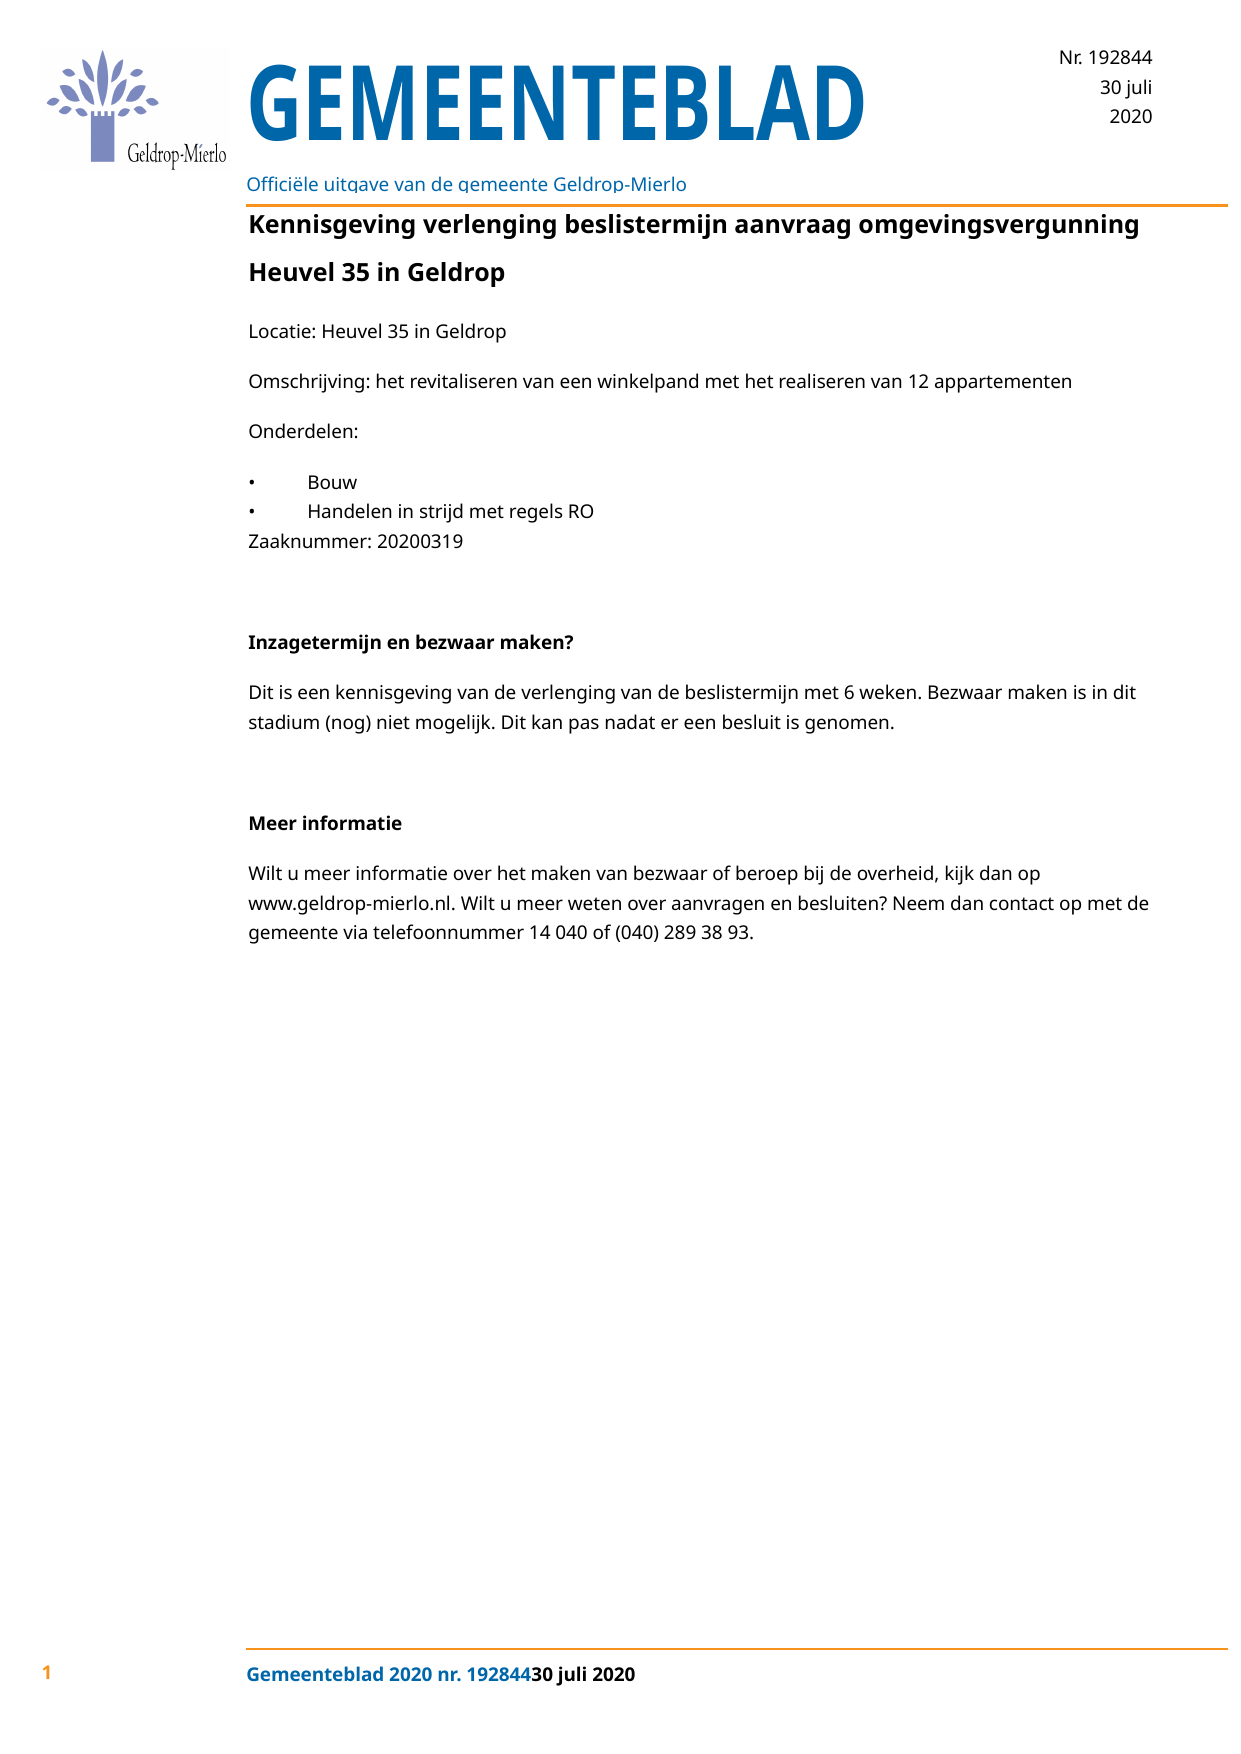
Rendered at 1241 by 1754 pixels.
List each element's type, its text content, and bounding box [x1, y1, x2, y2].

text Inzagetermijn en bezwaar maken? [248, 629, 1152, 655]
list Bouw [248, 469, 1152, 495]
text Meer informatie [248, 810, 1152, 836]
list Handelen in strijd met regels RO [248, 499, 1152, 524]
text Locatie: Heuvel 35 in Geldrop [248, 318, 1152, 344]
text Onderdelen: [248, 419, 1152, 444]
text Zaaknummer: 20200319 [248, 528, 1152, 554]
text Dit is een kennisgeving van de verlenging van de beslistermijn met 6 weken. Bezwaar maken is in dit stadium (nog) niet mogelijk. Dit kan pas nadat er een besluit is genomen. [248, 679, 1152, 735]
text Wilt u meer informatie over het maken van bezwaar of beroep bij de overheid, kijk dan op www.geldrop-mierlo.nl. Wilt u meer weten over aanvragen en besluiten? Neem dan contact op met de gemeente via telefoonnummer 14 040 of (040) 289 38 93. [248, 860, 1152, 945]
text Omschrijving: het revitaliseren van een winkelpand met het realiseren van 12 appartementen [248, 368, 1152, 394]
picture [41, 47, 231, 172]
text Kennisgeving verlenging beslistermijn aanvraag omgevingsvergunning Heuvel 35 in Geldrop [248, 207, 1152, 288]
